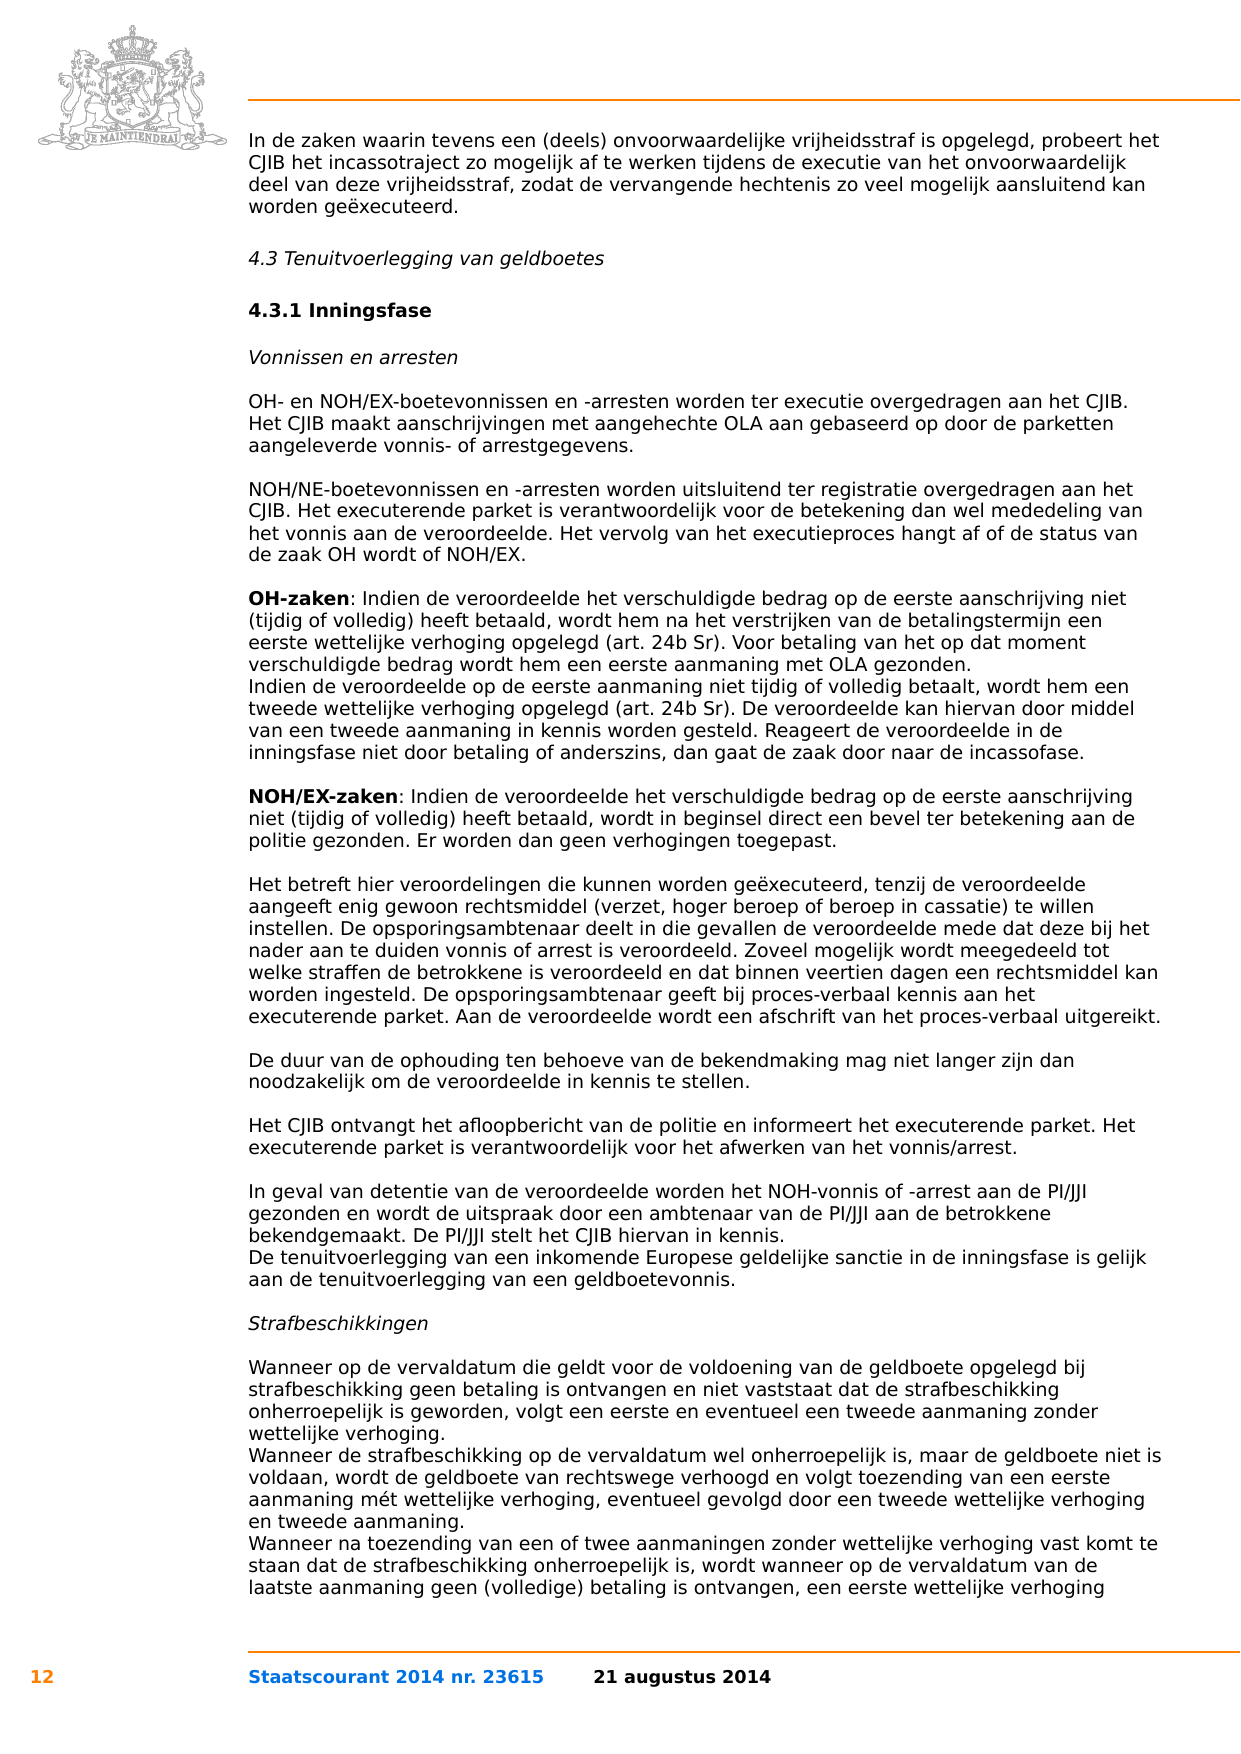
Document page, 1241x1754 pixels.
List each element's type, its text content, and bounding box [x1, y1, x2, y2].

text Het CJIB ontvangt het afloopbericht van de politie en informeert het executerende parket. Het executerende parket is verantwoordelijk voor het afwerken van het vonnis/arrest. [248, 1115, 1163, 1159]
subtitle 4.3.1 Inningsfase [248, 300, 1163, 322]
text NOH/NE-boetevonnissen en -arresten worden uitsluitend ter registratie overgedragen aan het CJIB. Het executerende parket is verantwoordelijk voor de betekening dan wel mededeling van het vonnis aan de veroordeelde. Het vervolg van het executieproces hangt af of de status van de zaak OH wordt of NOH/EX. [248, 478, 1163, 566]
text In de zaken waarin tevens een (deels) onvoorwaardelijke vrijheidsstraf is opgelegd, probeert het CJIB het incassotraject zo mogelijk af te werken tijdens de executie van het onvoorwaardelijk deel van deze vrijheidsstraf, zodat de vervangende hechtenis zo veel mogelijk aansluitend kan worden geëxecuteerd. [248, 130, 1163, 218]
text Wanneer op de vervaldatum die geldt voor de voldoening van de geldboete opgelegd bij strafbeschikking geen betaling is ontvangen en niet vaststaat dat de strafbeschikking onherroepelijk is geworden, volgt een eerste en eventueel een tweede aanmaning zonder wettelijke verhoging. [248, 1357, 1163, 1445]
picture [38, 25, 227, 150]
text Wanneer de strafbeschikking op de vervaldatum wel onherroepelijk is, maar de geldboete niet is voldaan, wordt de geldboete van rechtswege verhoogd en volgt toezending van een eerste aanmaning mét wettelijke verhoging, eventueel gevolgd door een tweede wettelijke verhoging en tweede aanmaning. [248, 1445, 1163, 1533]
subtitle Vonnissen en arresten [248, 347, 1163, 369]
text Wanneer na toezending van een of twee aanmaningen zonder wettelijke verhoging vast komt te staan dat de strafbeschikking onherroepelijk is, wordt wanneer op de vervaldatum van de laatste aanmaning geen (volledige) betaling is ontvangen, een eerste wettelijke verhoging [248, 1533, 1163, 1598]
text Indien de veroordeelde op de eerste aanmaning niet tijdig of volledig betaalt, wordt hem een tweede wettelijke verhoging opgelegd (art. 24b Sr). De veroordeelde kan hiervan door middel van een tweede aanmaning in kennis worden gesteld. Reageert de veroordeelde in de inningsfase niet door betaling of anderszins, dan gaat de zaak door naar de incassofase. [248, 676, 1163, 764]
text OH-zaken: Indien de veroordeelde het verschuldigde bedrag op de eerste aanschrijving niet (tijdig of volledig) heeft betaald, wordt hem na het verstrijken van de betalingstermijn een eerste wettelijke verhoging opgelegd (art. 24b Sr). Voor betaling van het op dat moment verschuldigde bedrag wordt hem een eerste aanmaning met OLA gezonden. [248, 588, 1163, 676]
text OH- en NOH/EX-boetevonnissen en -arresten worden ter executie overgedragen aan het CJIB. Het CJIB maakt aanschrijvingen met aangehechte OLA aan gebaseerd op door de parketten aangeleverde vonnis- of arrestgegevens. [248, 391, 1163, 457]
text De tenuitvoerlegging van een inkomende Europese geldelijke sanctie in de inningsfase is gelijk aan de tenuitvoerlegging van een geldboetevonnis. [248, 1247, 1163, 1291]
subtitle 4.3 Tenuitvoerlegging van geldboetes [248, 248, 1163, 270]
text De duur van de ophouding ten behoeve van de bekendmaking mag niet langer zijn dan noodzakelijk om de veroordeelde in kennis te stellen. [248, 1049, 1163, 1093]
text Het betreft hier veroordelingen die kunnen worden geëxecuteerd, tenzij de veroordeelde aangeeft enig gewoon rechtsmiddel (verzet, hoger beroep of beroep in cassatie) te willen instellen. De opsporingsambtenaar deelt in die gevallen de veroordeelde mede dat deze bij het nader aan te duiden vonnis of arrest is veroordeeld. Zoveel mogelijk wordt meegedeeld tot welke straffen de betrokkene is veroordeeld en dat binnen veertien dagen een rechtsmiddel kan worden ingesteld. De opsporingsambtenaar geeft bij proces-verbaal kennis aan het executerende parket. Aan de veroordeelde wordt een afschrift van het proces-verbaal uitgereikt. [248, 874, 1163, 1028]
text NOH/EX-zaken: Indien de veroordeelde het verschuldigde bedrag op de eerste aanschrijving niet (tijdig of volledig) heeft betaald, wordt in beginsel direct een bevel ter betekening aan de politie gezonden. Er worden dan geen verhogingen toegepast. [248, 786, 1163, 852]
text In geval van detentie van de veroordeelde worden het NOH-vonnis of -arrest aan de PI/JJI gezonden en wordt de uitspraak door een ambtenaar van de PI/JJI aan de betrokkene bekendgemaakt. De PI/JJI stelt het CJIB hiervan in kennis. [248, 1181, 1163, 1247]
subtitle Strafbeschikkingen [248, 1313, 1163, 1335]
